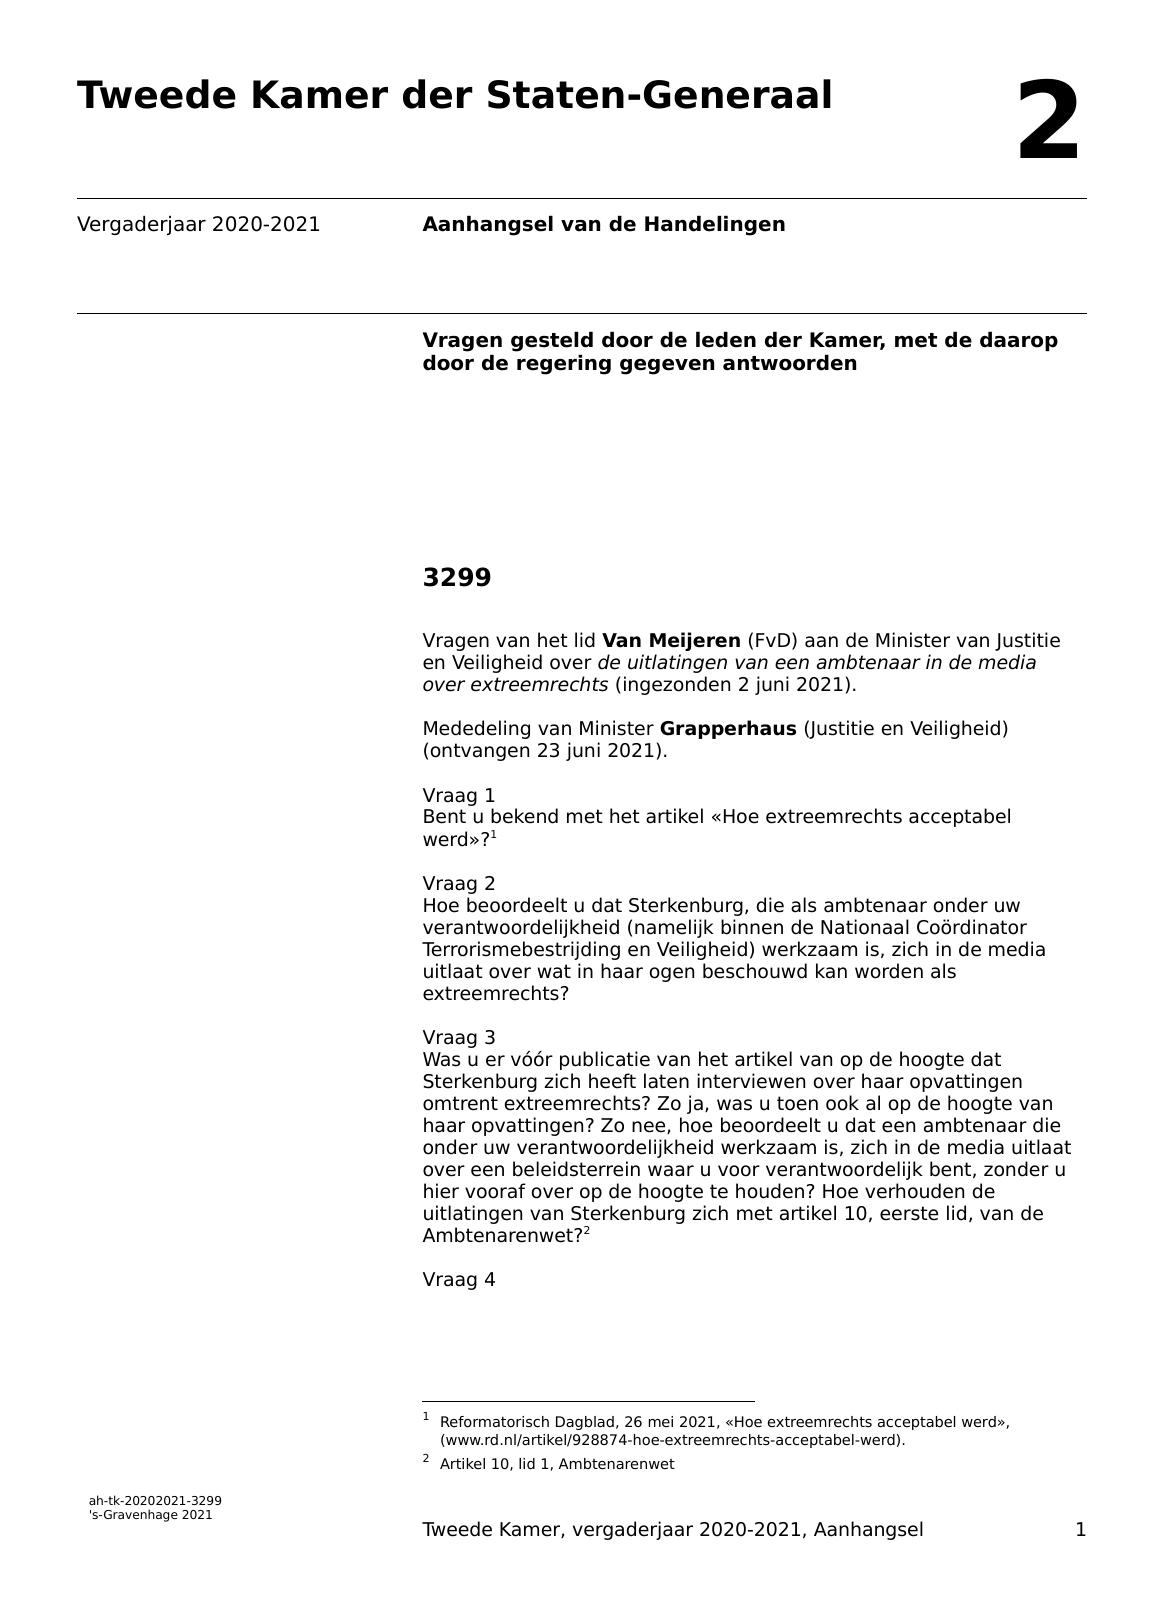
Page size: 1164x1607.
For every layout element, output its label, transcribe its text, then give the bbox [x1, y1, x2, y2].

table_header Tweede Kamer der Staten-Generaal [77, 59, 886, 198]
table_cell Vergaderjaar 2020-2021 [77, 199, 422, 313]
text Was u er vóór publicatie van het artikel van op de hoogte dat Sterkenburg zich heeft laten interviewen over haar opvattingen omtrent extreemrechts? Zo ja, was u toen ook al op de hoogte van haar opvattingen? Zo nee, hoe beoordeelt u dat een ambtenaar die onder uw verantwoordelijkheid werkzaam is, zich in de media uitlaat over een beleidsterrein waar u voor verantwoordelijk bent, zonder u hier vooraf over op de hoogte te houden? Hoe verhouden de uitlatingen van Sterkenburg zich met artikel 10, eerste lid, van de Ambtenarenwet? [422, 1049, 1087, 1246]
text Bent u bekend met het artikel «Hoe extreemrechts acceptabel werd»? [422, 806, 1087, 850]
text Reformatorisch Dagblad, 26 mei 2021, «Hoe extreemrechts acceptabel werd», (www.rd.nl/artikel/928874-hoe-extreemrechts-acceptabel-werd). [422, 1410, 1087, 1449]
table_cell Aanhangsel van de Handelingen [422, 199, 1087, 313]
text Artikel 10, lid 1, Ambtenarenwet [422, 1452, 1087, 1474]
text Vraag 2 [422, 873, 1087, 894]
text Vragen van het lid Van Meijeren (FvD) aan de Minister van Justitie en Veiligheid over de uitlatingen van een ambtenaar in de media over extreemrechts (ingezonden 2 juni 2021). [422, 630, 1087, 696]
table_cell [77, 314, 422, 375]
text ah-tk-20202021-3299 [88, 1494, 323, 1508]
text Mededeling van Minister Grapperhaus (Justitie en Veiligheid) (ontvangen 23 juni 2021). [422, 718, 1087, 762]
text Vraag 1 [422, 784, 1087, 806]
table_cell Vragen gesteld door de leden der Kamer, met de daarop door de regering gegeven antwoorden [422, 314, 1087, 375]
text Hoe beoordeelt u dat Sterkenburg, die als ambtenaar onder uw verantwoordelijkheid (namelijk binnen de Nationaal Coördinator Terrorismebestrijding en Veiligheid) werkzaam is, zich in de media uitlaat over wat in haar ogen beschouwd kan worden als extreemrechts? [422, 894, 1087, 1004]
table_header 2 [886, 59, 1087, 198]
text 3299 [422, 563, 1087, 592]
text 's-Gravenhage 2021 [88, 1508, 323, 1522]
text Vraag 3 [422, 1027, 1087, 1049]
text Vraag 4 [422, 1269, 1087, 1291]
